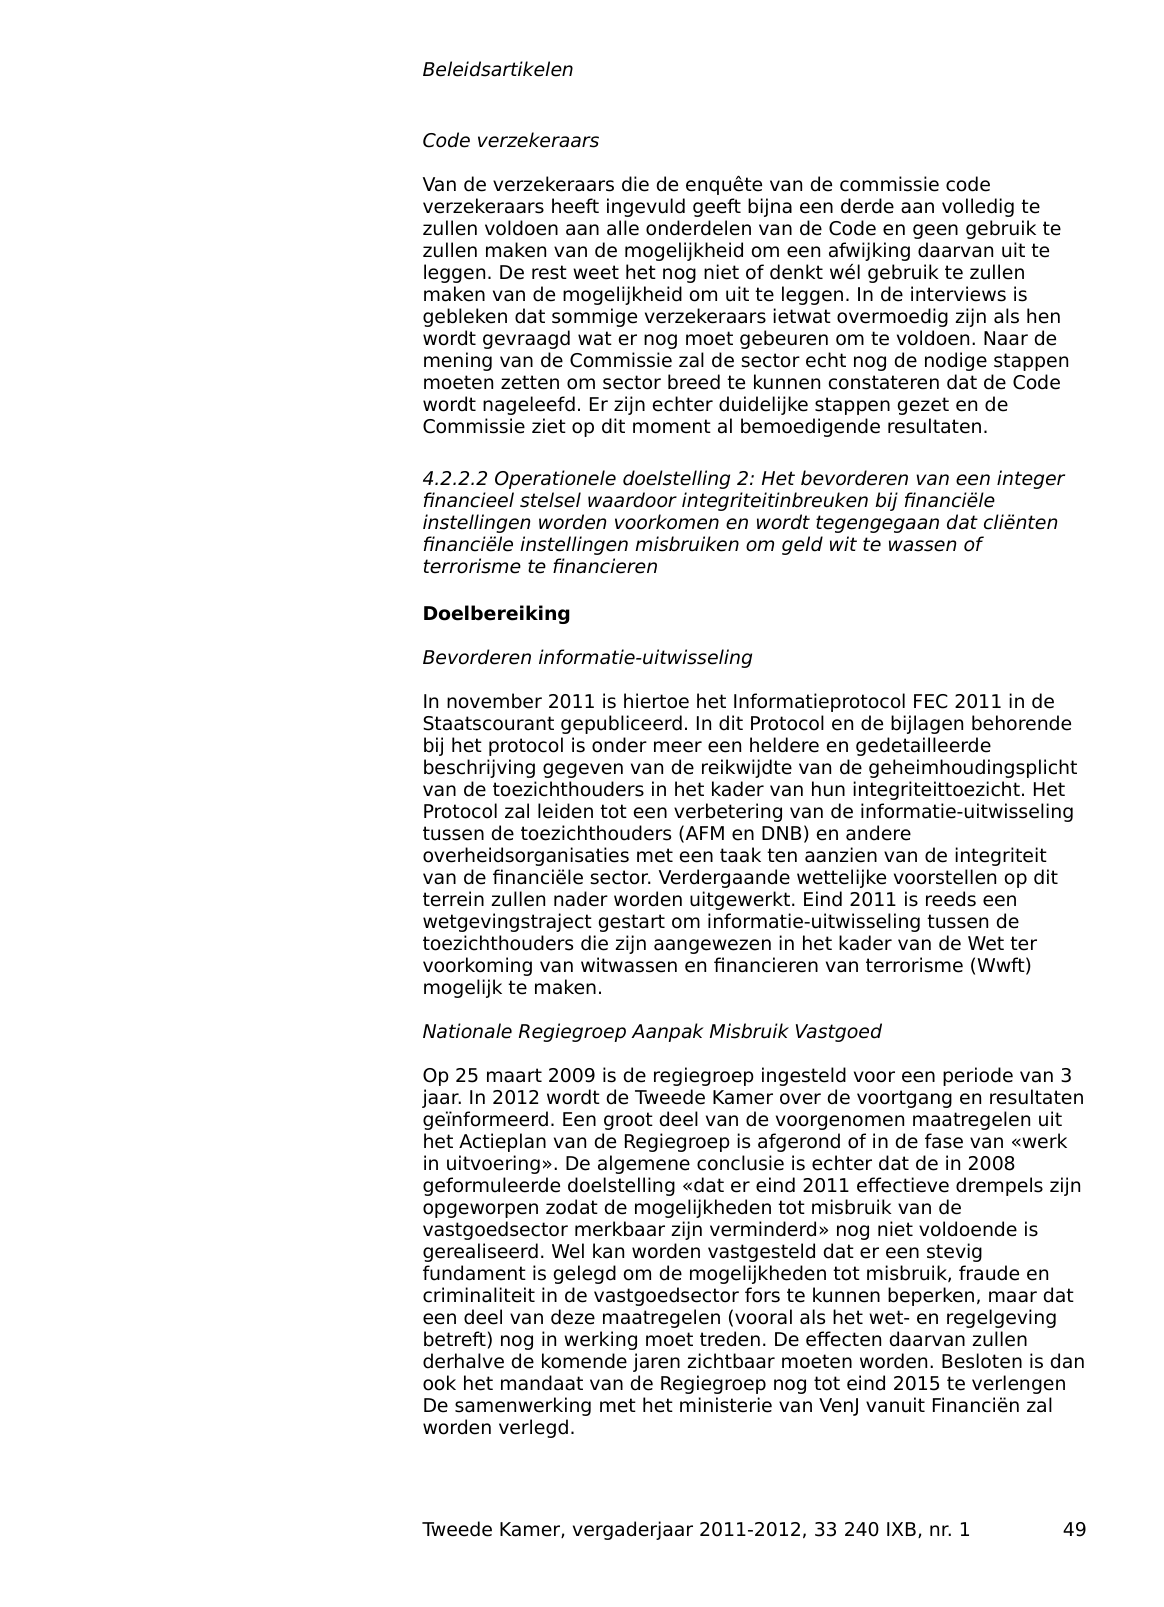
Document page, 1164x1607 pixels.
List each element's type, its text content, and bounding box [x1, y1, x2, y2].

text Van de verzekeraars die de enquête van de commissie code verzekeraars heeft ingevuld geeft bijna een derde aan volledig te zullen voldoen aan alle onderdelen van de Code en geen gebruik te zullen maken van de mogelijkheid om een afwijking daarvan uit te leggen. De rest weet het nog niet of denkt wél gebruik te zullen maken van de mogelijkheid om uit te leggen. In de interviews is gebleken dat sommige verzekeraars ietwat overmoedig zijn als hen wordt gevraagd wat er nog moet gebeuren om te voldoen. Naar de mening van de Commissie zal de sector echt nog de nodige stappen moeten zetten om sector breed te kunnen constateren dat de Code wordt nageleefd. Er zijn echter duidelijke stappen gezet en de Commissie ziet op dit moment al bemoedigende resultaten. [422, 174, 1087, 438]
subtitle Nationale Regiegroep Aanpak Misbruik Vastgoed [422, 1021, 1087, 1043]
text Op 25 maart 2009 is de regiegroep ingesteld voor een periode van 3 jaar. In 2012 wordt de Tweede Kamer over de voortgang en resultaten geïnformeerd. Een groot deel van de voorgenomen maatregelen uit het Actieplan van de Regiegroep is afgerond of in de fase van «werk in uitvoering». De algemene conclusie is echter dat de in 2008 geformuleerde doelstelling «dat er eind 2011 effectieve drempels zijn opgeworpen zodat de mogelijkheden tot misbruik van de vastgoedsector merkbaar zijn verminderd» nog niet voldoende is gerealiseerd. Wel kan worden vastgesteld dat er een stevig fundament is gelegd om de mogelijkheden tot misbruik, fraude en criminaliteit in de vastgoedsector fors te kunnen beperken, maar dat een deel van deze maatregelen (vooral als het wet- en regelgeving betreft) nog in werking moet treden. De effecten daarvan zullen derhalve de komende jaren zichtbaar moeten worden. Besloten is dan ook het mandaat van de Regiegroep nog tot eind 2015 te verlengen De samenwerking met het ministerie van VenJ vanuit Financiën zal worden verlegd. [422, 1065, 1087, 1439]
subtitle Bevorderen informatie-uitwisseling [422, 647, 1087, 669]
subtitle 4.2.2.2 Operationele doelstelling 2: Het bevorderen van een integer financieel stelsel waardoor integriteitinbreuken bij financiële instellingen worden voorkomen en wordt tegengegaan dat cliënten financiële instellingen misbruiken om geld wit te wassen of terrorisme te financieren [422, 468, 1087, 578]
text In november 2011 is hiertoe het Informatieprotocol FEC 2011 in de Staatscourant gepubliceerd. In dit Protocol en de bijlagen behorende bij het protocol is onder meer een heldere en gedetailleerde beschrijving gegeven van de reikwijdte van de geheimhoudingsplicht van de toezichthouders in het kader van hun integriteittoezicht. Het Protocol zal leiden tot een verbetering van de informatie-uitwisseling tussen de toezichthouders (AFM en DNB) en andere overheidsorganisaties met een taak ten aanzien van de integriteit van de financiële sector. Verdergaande wettelijke voorstellen op dit terrein zullen nader worden uitgewerkt. Eind 2011 is reeds een wetgevingstraject gestart om informatie-uitwisseling tussen de toezichthouders die zijn aangewezen in het kader van de Wet ter voorkoming van witwassen en financieren van terrorisme (Wwft) mogelijk te maken. [422, 691, 1087, 999]
subtitle Code verzekeraars [422, 130, 1087, 152]
subtitle Doelbereiking [422, 603, 1087, 625]
